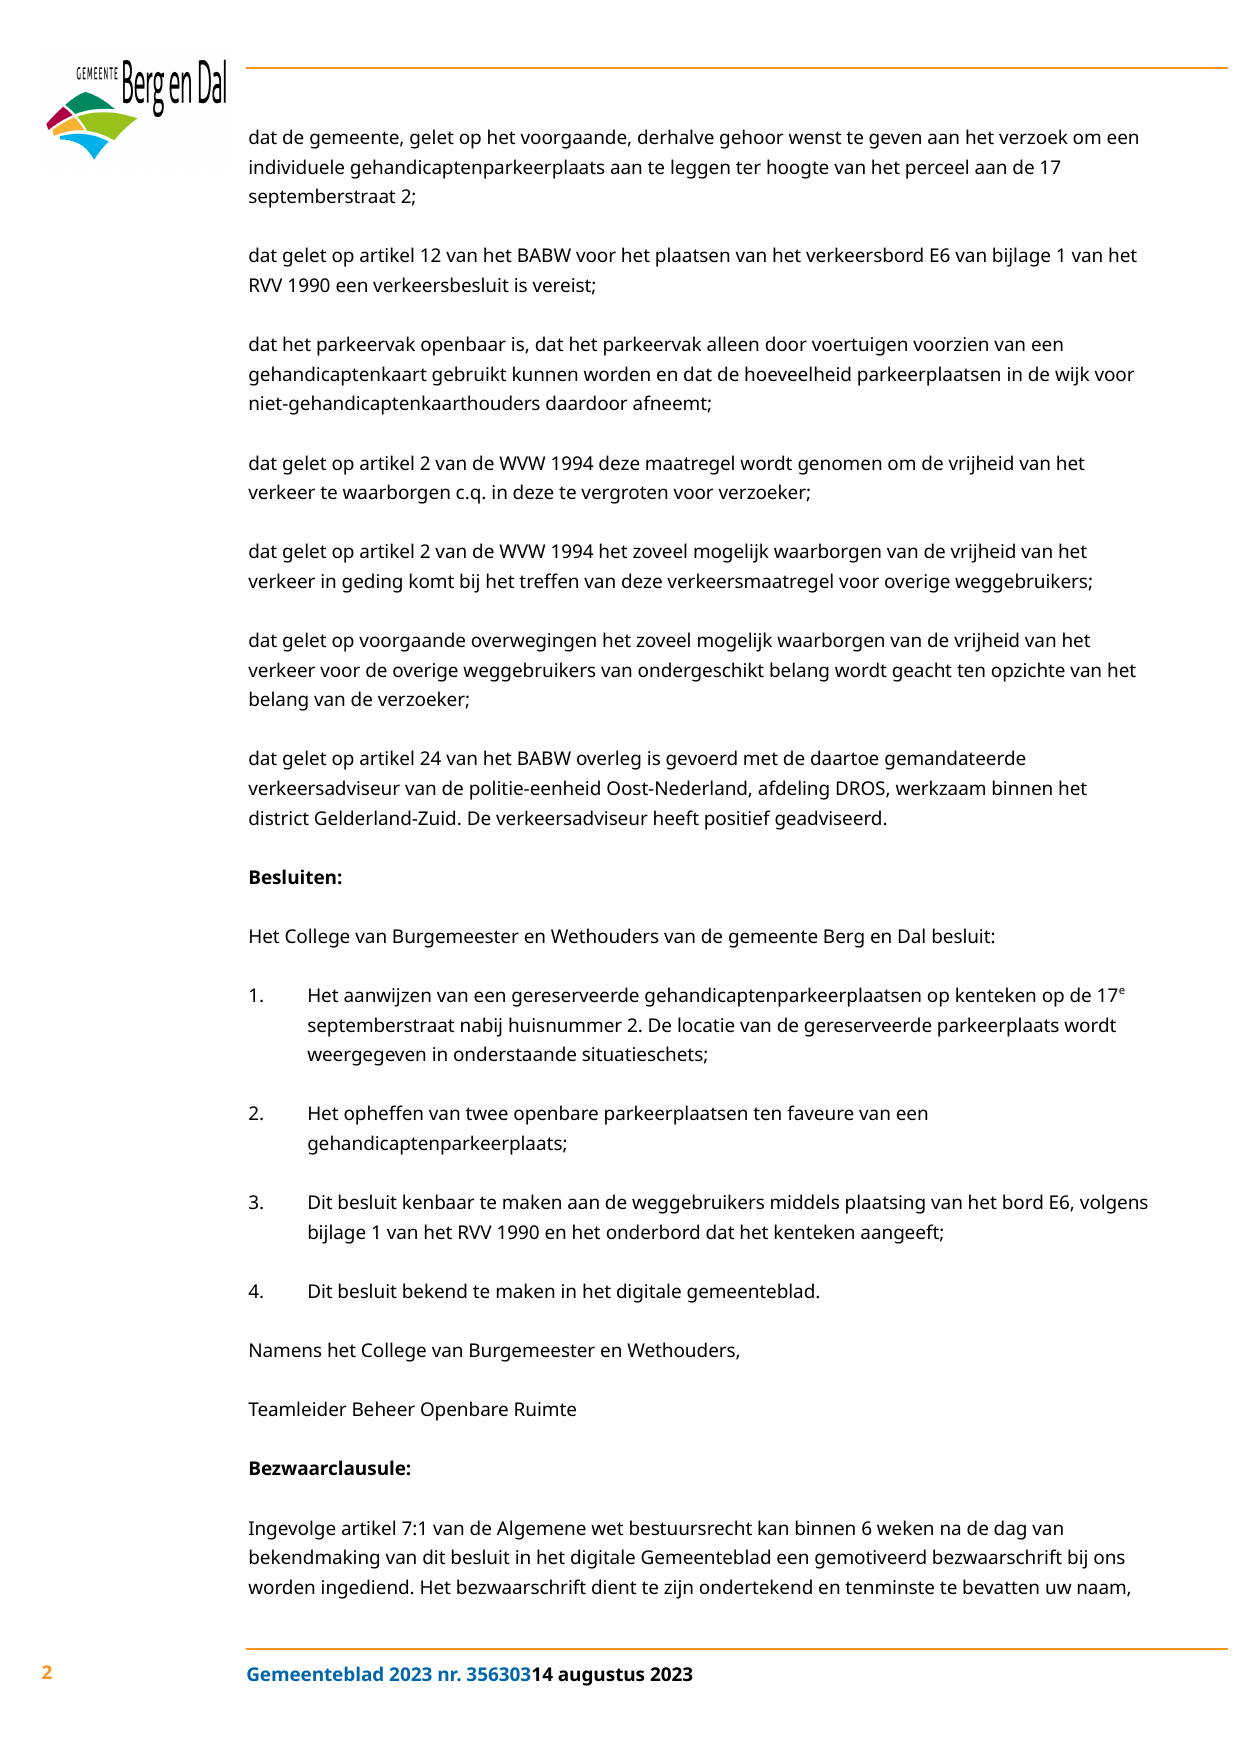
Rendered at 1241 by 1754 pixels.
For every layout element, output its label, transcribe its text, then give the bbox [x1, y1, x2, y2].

text Bezwaarclausule: [248, 1456, 1152, 1481]
text Ingevolge artikel 7:1 van de Algemene wet bestuursrecht kan binnen 6 weken na de dag van bekendmaking van dit besluit in het digitale Gemeenteblad een gemotiveerd bezwaarschrift bij ons worden ingediend. Het bezwaarschrift dient te zijn ondertekend en tenminste te bevatten uw naam, [248, 1515, 1152, 1600]
text dat gelet op artikel 12 van het BABW voor het plaatsen van het verkeersbord E6 van bijlage 1 van het RVV 1990 een verkeersbesluit is vereist; [248, 243, 1152, 298]
list Dit besluit kenbaar te maken aan de weggebruikers middels plaatsing van het bord E6, volgens bijlage 1 van het RVV 1990 en het onderbord dat het kenteken aangeeft; [248, 1189, 1152, 1245]
text dat gelet op artikel 24 van het BABW overleg is gevoerd met de daartoe gemandateerde verkeersadviseur van de politie-eenheid Oost-Nederland, afdeling DROS, werkzaam binnen het district Gelderland-Zuid. De verkeersadviseur heeft positief geadviseerd. [248, 746, 1152, 831]
text Namens het College van Burgemeester en Wethouders, [248, 1337, 1152, 1363]
text dat het parkeervak openbaar is, dat het parkeervak alleen door voertuigen voorzien van een gehandicaptenkaart gebruikt kunnen worden en dat de hoeveelheid parkeerplaatsen in de wijk voor niet-gehandicaptenkaarthouders daardoor afneemt; [248, 331, 1152, 416]
picture [41, 47, 231, 172]
text Het College van Burgemeester en Wethouders van de gemeente Berg en Dal besluit: [248, 923, 1152, 949]
text dat gelet op artikel 2 van de WVW 1994 het zoveel mogelijk waarborgen van de vrijheid van het verkeer in geding komt bij het treffen van deze verkeersmaatregel voor overige weggebruikers; [248, 538, 1152, 594]
list Dit besluit bekend te maken in het digitale gemeenteblad. [248, 1278, 1152, 1304]
text Besluiten: [248, 864, 1152, 890]
list Het aanwijzen van een gereserveerde gehandicaptenparkeerplaatsen op kenteken op de 17e septemberstraat nabij huisnummer 2. De locatie van de gereserveerde parkeerplaats wordt weergegeven in onderstaande situatieschets; [248, 982, 1152, 1067]
text dat gelet op artikel 2 van de WVW 1994 deze maatregel wordt genomen om de vrijheid van het verkeer te waarborgen c.q. in deze te vergroten voor verzoeker; [248, 450, 1152, 505]
list Het opheffen van twee openbare parkeerplaatsen ten faveure van een gehandicaptenparkeerplaats; [248, 1101, 1152, 1156]
text dat gelet op voorgaande overwegingen het zoveel mogelijk waarborgen van de vrijheid van het verkeer voor de overige weggebruikers van ondergeschikt belang wordt geacht ten opzichte van het belang van de verzoeker; [248, 627, 1152, 712]
text dat de gemeente, gelet op het voorgaande, derhalve gehoor wenst te geven aan het verzoek om een individuele gehandicaptenparkeerplaats aan te leggen ter hoogte van het perceel aan de 17 septemberstraat 2; [248, 124, 1152, 209]
text Teamleider Beheer Openbare Ruimte [248, 1396, 1152, 1422]
